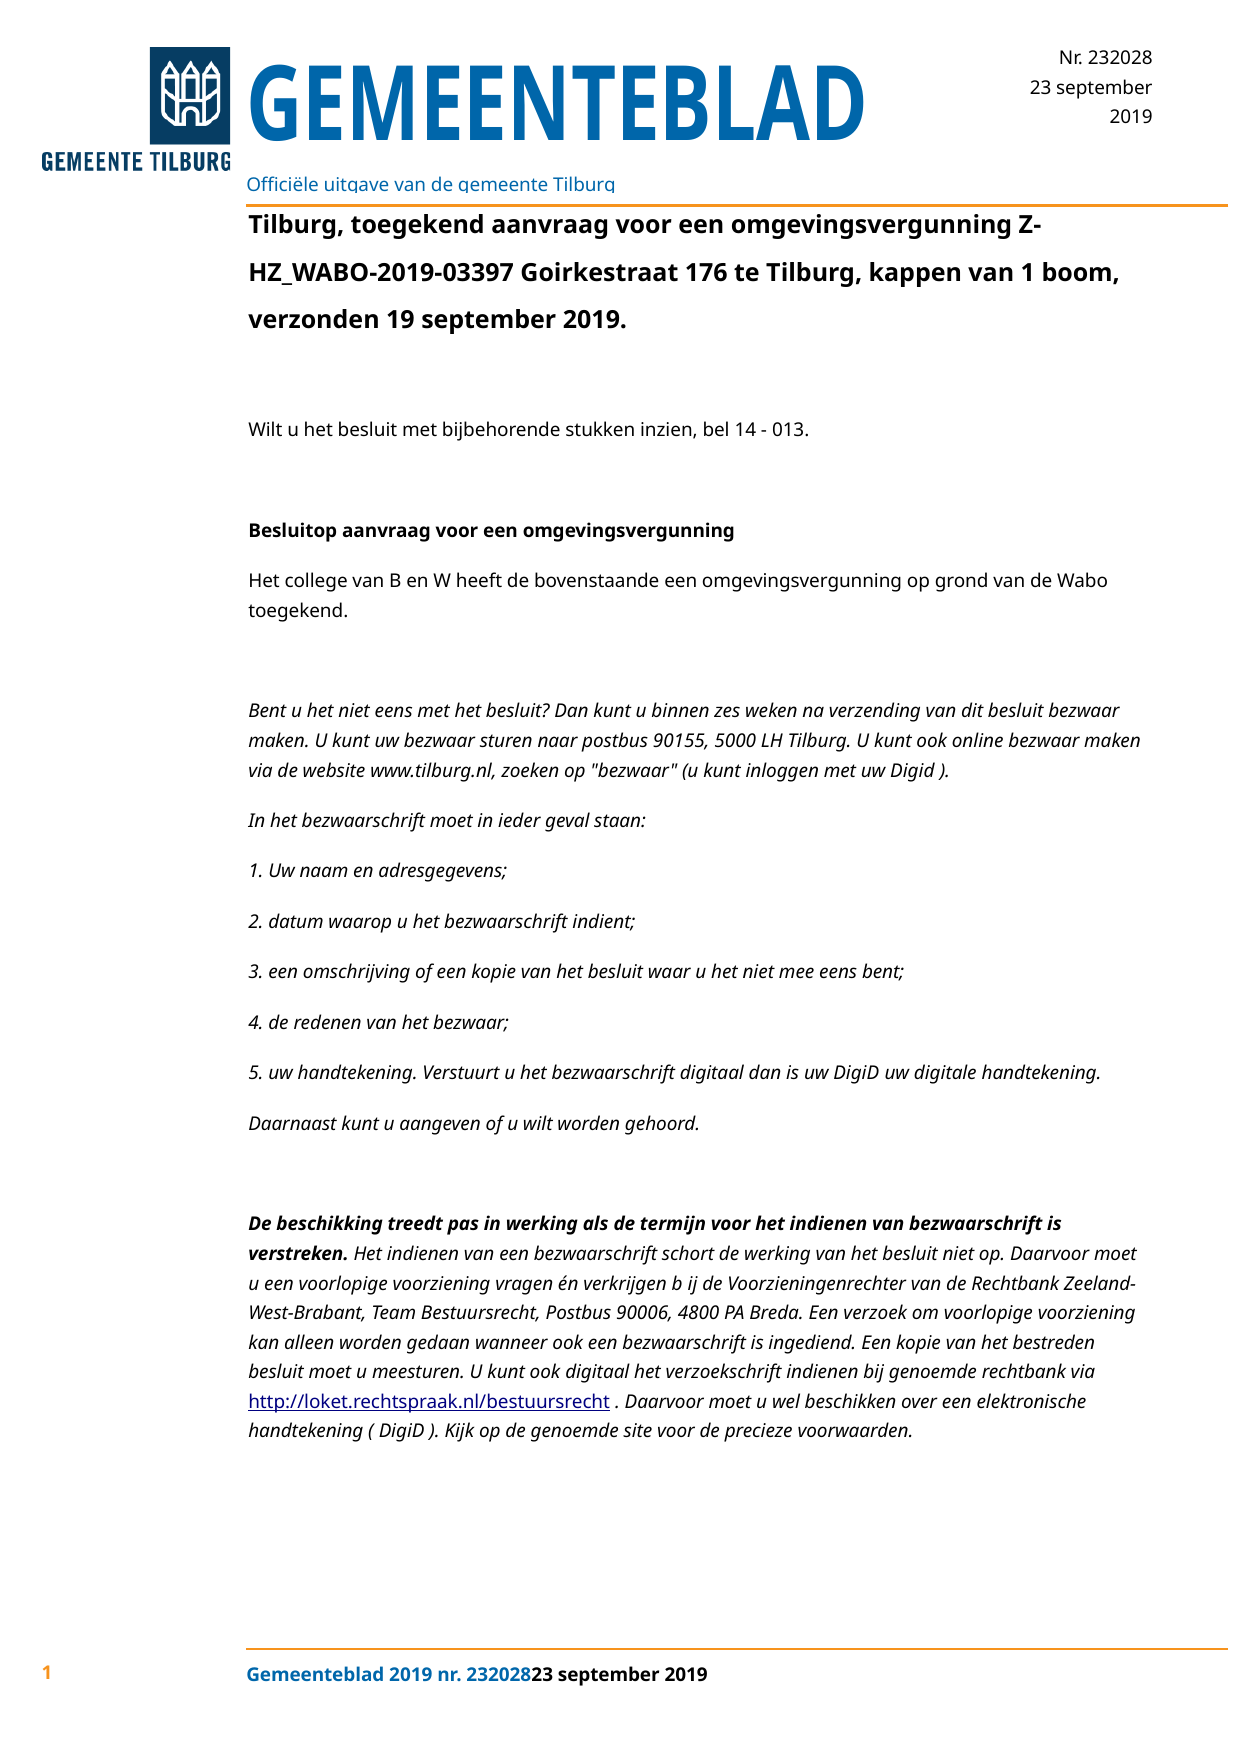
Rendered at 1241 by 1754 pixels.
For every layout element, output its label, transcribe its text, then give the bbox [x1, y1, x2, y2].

text 3. een omschrijving of een kopie van het besluit waar u het niet mee eens bent; [248, 958, 1152, 984]
text Het college van B en W heeft de bovenstaande een omgevingsvergunning op grond van de Wabo toegekend. [248, 567, 1152, 622]
text De beschikking treedt pas in werking als de termijn voor het indienen van bezwaarschrift is verstreken. Het indienen van een bezwaarschrift schort de werking van het besluit niet op. Daarvoor moet u een voorlopige voorziening vragen én verkrijgen b ij de Voorzieningenrechter van de Rechtbank Zeeland-West-Brabant, Team Bestuursrecht, Postbus 90006, 4800 PA Breda. Een verzoek om voorlopige voorziening kan alleen worden gedaan wanneer ook een bezwaarschrift is ingediend. Een kopie van het bestreden besluit moet u meesturen. U kunt ook digitaal het verzoekschrift indienen bij genoemde rechtbank via http://loket.rechtspraak.nl/bestuursrecht . Daarvoor moet u wel beschikken over een elektronische handtekening ( DigiD ). Kijk op de genoemde site voor de precieze voorwaarden. [248, 1211, 1152, 1443]
text Bent u het niet eens met het besluit? Dan kunt u binnen zes weken na verzending van dit besluit bezwaar maken. U kunt uw bezwaar sturen naar postbus 90155, 5000 LH Tilburg. U kunt ook online bezwaar maken via de website www.tilburg.nl, zoeken op "bezwaar" (u kunt inloggen met uw Digid ). [248, 698, 1152, 782]
text 2. datum waarop u het bezwaarschrift indient; [248, 908, 1152, 934]
picture [41, 47, 231, 172]
text Daarnaast kunt u aangeven of u wilt worden gehoord. [248, 1110, 1152, 1135]
text Wilt u het besluit met bijbehorende stukken inzien, bel 14 - 013. [248, 416, 1152, 442]
text 5. uw handtekening. Verstuurt u het bezwaarschrift digitaal dan is uw DigiD uw digitale handtekening. [248, 1059, 1152, 1085]
text 1. Uw naam en adresgegevens; [248, 858, 1152, 883]
text Tilburg, toegekend aanvraag voor een omgevingsvergunning Z-HZ_WABO-2019-03397 Goirkestraat 176 te Tilburg, kappen van 1 boom, verzonden 19 september 2019. [248, 207, 1152, 336]
text Besluitop aanvraag voor een omgevingsvergunning [248, 517, 1152, 542]
text In het bezwaarschrift moet in ieder geval staan: [248, 807, 1152, 833]
text 4. de redenen van het bezwaar; [248, 1009, 1152, 1034]
